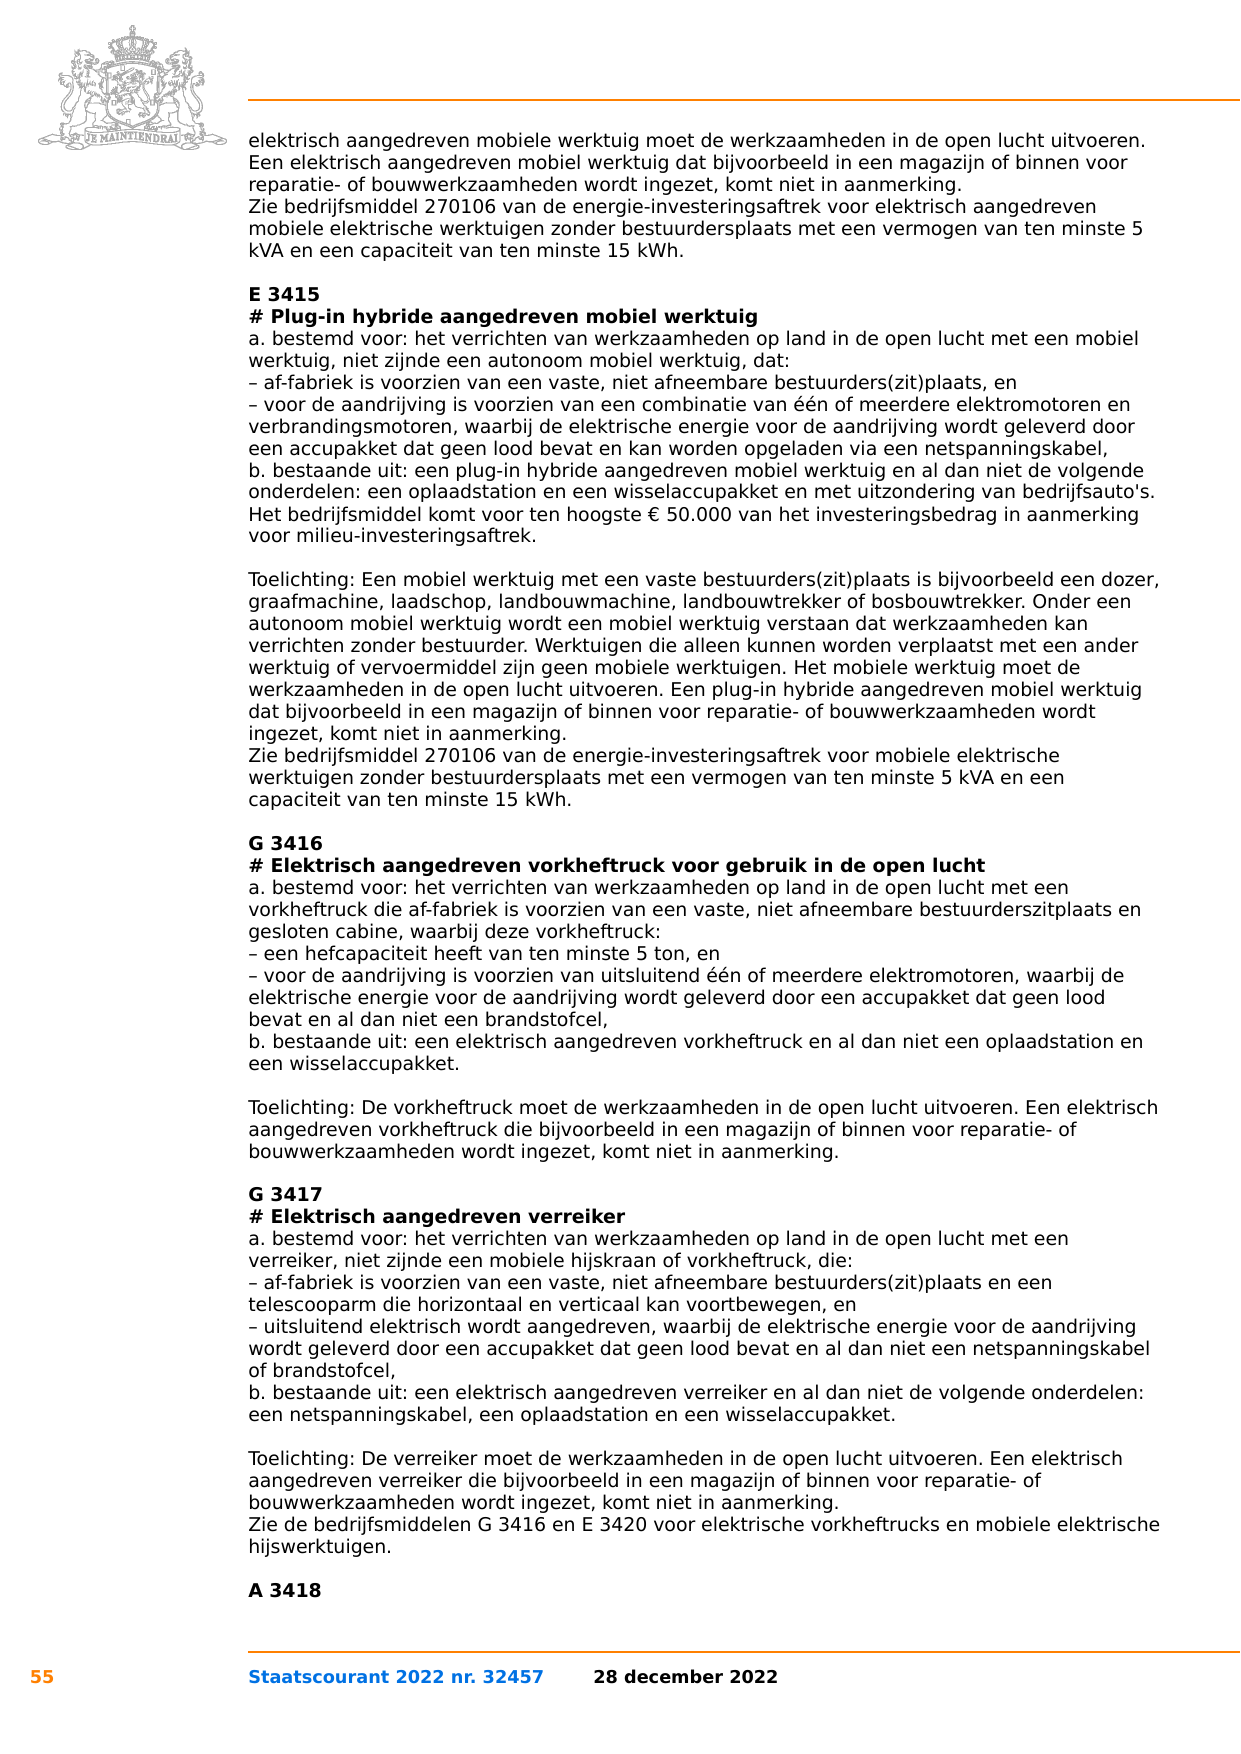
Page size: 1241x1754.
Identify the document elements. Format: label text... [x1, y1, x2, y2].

text A 3418 [248, 1580, 1163, 1602]
text – een hefcapaciteit heeft van ten minste 5 ton, en [248, 943, 1163, 965]
text – af-fabriek is voorzien van een vaste, niet afneembare bestuurders(zit)plaats en een telescooparm die horizontaal en verticaal kan voortbewegen, en [248, 1272, 1163, 1316]
text elektrisch aangedreven mobiele werktuig moet de werkzaamheden in de open lucht uitvoeren. Een elektrisch aangedreven mobiel werktuig dat bijvoorbeeld in een magazijn of binnen voor reparatie- of bouwwerkzaamheden wordt ingezet, komt niet in aanmerking. [248, 130, 1163, 196]
text G 3417 [248, 1184, 1163, 1206]
text a. bestemd voor: het verrichten van werkzaamheden op land in de open lucht met een verreiker, niet zijnde een mobiele hijskraan of vorkheftruck, die: [248, 1228, 1163, 1272]
text Het bedrijfsmiddel komt voor ten hoogste € 50.000 van het investeringsbedrag in aanmerking voor milieu-investeringsaftrek. [248, 503, 1163, 547]
text – af-fabriek is voorzien van een vaste, niet afneembare bestuurders(zit)plaats, en [248, 372, 1163, 393]
text G 3416 [248, 833, 1163, 855]
text a. bestemd voor: het verrichten van werkzaamheden op land in de open lucht met een vorkheftruck die af-fabriek is voorzien van een vaste, niet afneembare bestuurderszitplaats en gesloten cabine, waarbij deze vorkheftruck: [248, 877, 1163, 943]
text b. bestaande uit: een plug-in hybride aangedreven mobiel werktuig en al dan niet de volgende onderdelen: een oplaadstation en een wisselaccupakket en met uitzondering van bedrijfsauto's. [248, 459, 1163, 503]
text a. bestemd voor: het verrichten van werkzaamheden op land in de open lucht met een mobiel werktuig, niet zijnde een autonoom mobiel werktuig, dat: [248, 328, 1163, 372]
text Zie de bedrijfsmiddelen G 3416 en E 3420 voor elektrische vorkheftrucks en mobiele elektrische hijswerktuigen. [248, 1514, 1163, 1558]
text Zie bedrijfsmiddel 270106 van de energie-investeringsaftrek voor elektrisch aangedreven mobiele elektrische werktuigen zonder bestuurdersplaats met een vermogen van ten minste 5 kVA en een capaciteit van ten minste 15 kWh. [248, 196, 1163, 262]
text – voor de aandrijving is voorzien van een combinatie van één of meerdere elektromotoren en verbrandingsmotoren, waarbij de elektrische energie voor de aandrijving wordt geleverd door een accupakket dat geen lood bevat en kan worden opgeladen via een netspanningskabel, [248, 393, 1163, 459]
text E 3415 [248, 284, 1163, 306]
text # Elektrisch aangedreven verreiker [248, 1206, 1163, 1228]
text Toelichting: De verreiker moet de werkzaamheden in de open lucht uitvoeren. Een elektrisch aangedreven verreiker die bijvoorbeeld in een magazijn of binnen voor reparatie- of bouwwerkzaamheden wordt ingezet, komt niet in aanmerking. [248, 1448, 1163, 1514]
text Toelichting: De vorkheftruck moet de werkzaamheden in de open lucht uitvoeren. Een elektrisch aangedreven vorkheftruck die bijvoorbeeld in een magazijn of binnen voor reparatie- of bouwwerkzaamheden wordt ingezet, komt niet in aanmerking. [248, 1097, 1163, 1162]
text # Plug-in hybride aangedreven mobiel werktuig [248, 306, 1163, 328]
text b. bestaande uit: een elektrisch aangedreven verreiker en al dan niet de volgende onderdelen: een netspanningskabel, een oplaadstation en een wisselaccupakket. [248, 1382, 1163, 1426]
text – uitsluitend elektrisch wordt aangedreven, waarbij de elektrische energie voor de aandrijving wordt geleverd door een accupakket dat geen lood bevat en al dan niet een netspanningskabel of brandstofcel, [248, 1316, 1163, 1382]
text b. bestaande uit: een elektrisch aangedreven vorkheftruck en al dan niet een oplaadstation en een wisselaccupakket. [248, 1031, 1163, 1075]
text Toelichting: Een mobiel werktuig met een vaste bestuurders(zit)plaats is bijvoorbeeld een dozer, graafmachine, laadschop, landbouwmachine, landbouwtrekker of bosbouwtrekker. Onder een autonoom mobiel werktuig wordt een mobiel werktuig verstaan dat werkzaamheden kan verrichten zonder bestuurder. Werktuigen die alleen kunnen worden verplaatst met een ander werktuig of vervoermiddel zijn geen mobiele werktuigen. Het mobiele werktuig moet de werkzaamheden in de open lucht uitvoeren. Een plug-in hybride aangedreven mobiel werktuig dat bijvoorbeeld in een magazijn of binnen voor reparatie- of bouwwerkzaamheden wordt ingezet, komt niet in aanmerking. [248, 569, 1163, 745]
picture [38, 25, 227, 150]
text – voor de aandrijving is voorzien van uitsluitend één of meerdere elektromotoren, waarbij de elektrische energie voor de aandrijving wordt geleverd door een accupakket dat geen lood bevat en al dan niet een brandstofcel, [248, 965, 1163, 1031]
text # Elektrisch aangedreven vorkheftruck voor gebruik in de open lucht [248, 855, 1163, 877]
text Zie bedrijfsmiddel 270106 van de energie-investeringsaftrek voor mobiele elektrische werktuigen zonder bestuurdersplaats met een vermogen van ten minste 5 kVA en een capaciteit van ten minste 15 kWh. [248, 745, 1163, 811]
